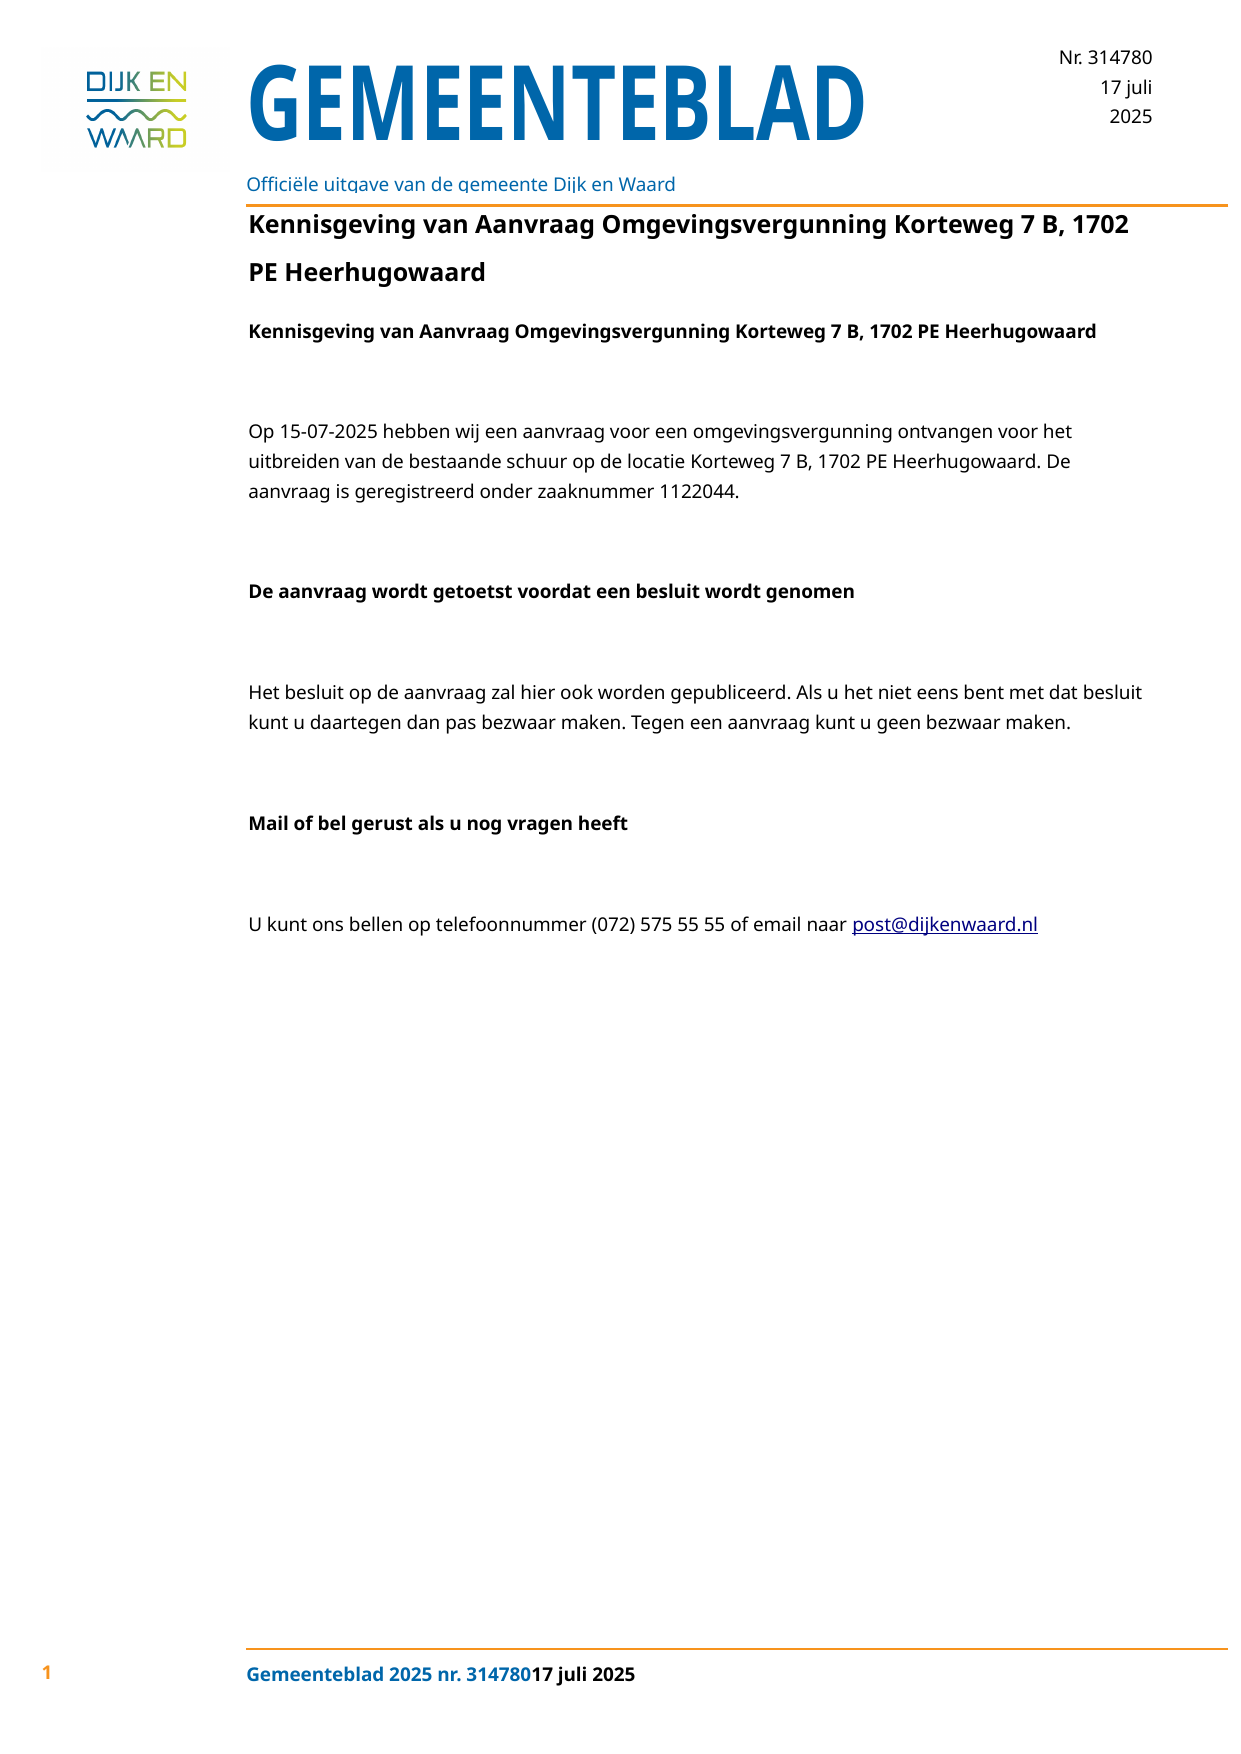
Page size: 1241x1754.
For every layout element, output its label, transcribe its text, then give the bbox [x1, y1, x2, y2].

text Op 15-07-2025 hebben wij een aanvraag voor een omgevingsvergunning ontvangen voor het uitbreiden van de bestaande schuur op de locatie Korteweg 7 B, 1702 PE Heerhugowaard. De aanvraag is geregistreerd onder zaaknummer 1122044. [248, 419, 1152, 504]
text De aanvraag wordt getoetst voordat een besluit wordt genomen [248, 579, 1152, 604]
text Kennisgeving van Aanvraag Omgevingsvergunning Korteweg 7 B, 1702 PE Heerhugowaard [248, 318, 1152, 344]
picture [41, 47, 231, 172]
text Mail of bel gerust als u nog vragen heeft [248, 810, 1152, 836]
text Kennisgeving van Aanvraag Omgevingsvergunning Korteweg 7 B, 1702 PE Heerhugowaard [248, 207, 1152, 288]
text Het besluit op de aanvraag zal hier ook worden gepubliceerd. Als u het niet eens bent met dat besluit kunt u daartegen dan pas bezwaar maken. Tegen een aanvraag kunt u geen bezwaar maken. [248, 679, 1152, 735]
text U kunt ons bellen op telefoonnummer (072) 575 55 55 of email naar post@dijkenwaard.nl [248, 911, 1152, 937]
